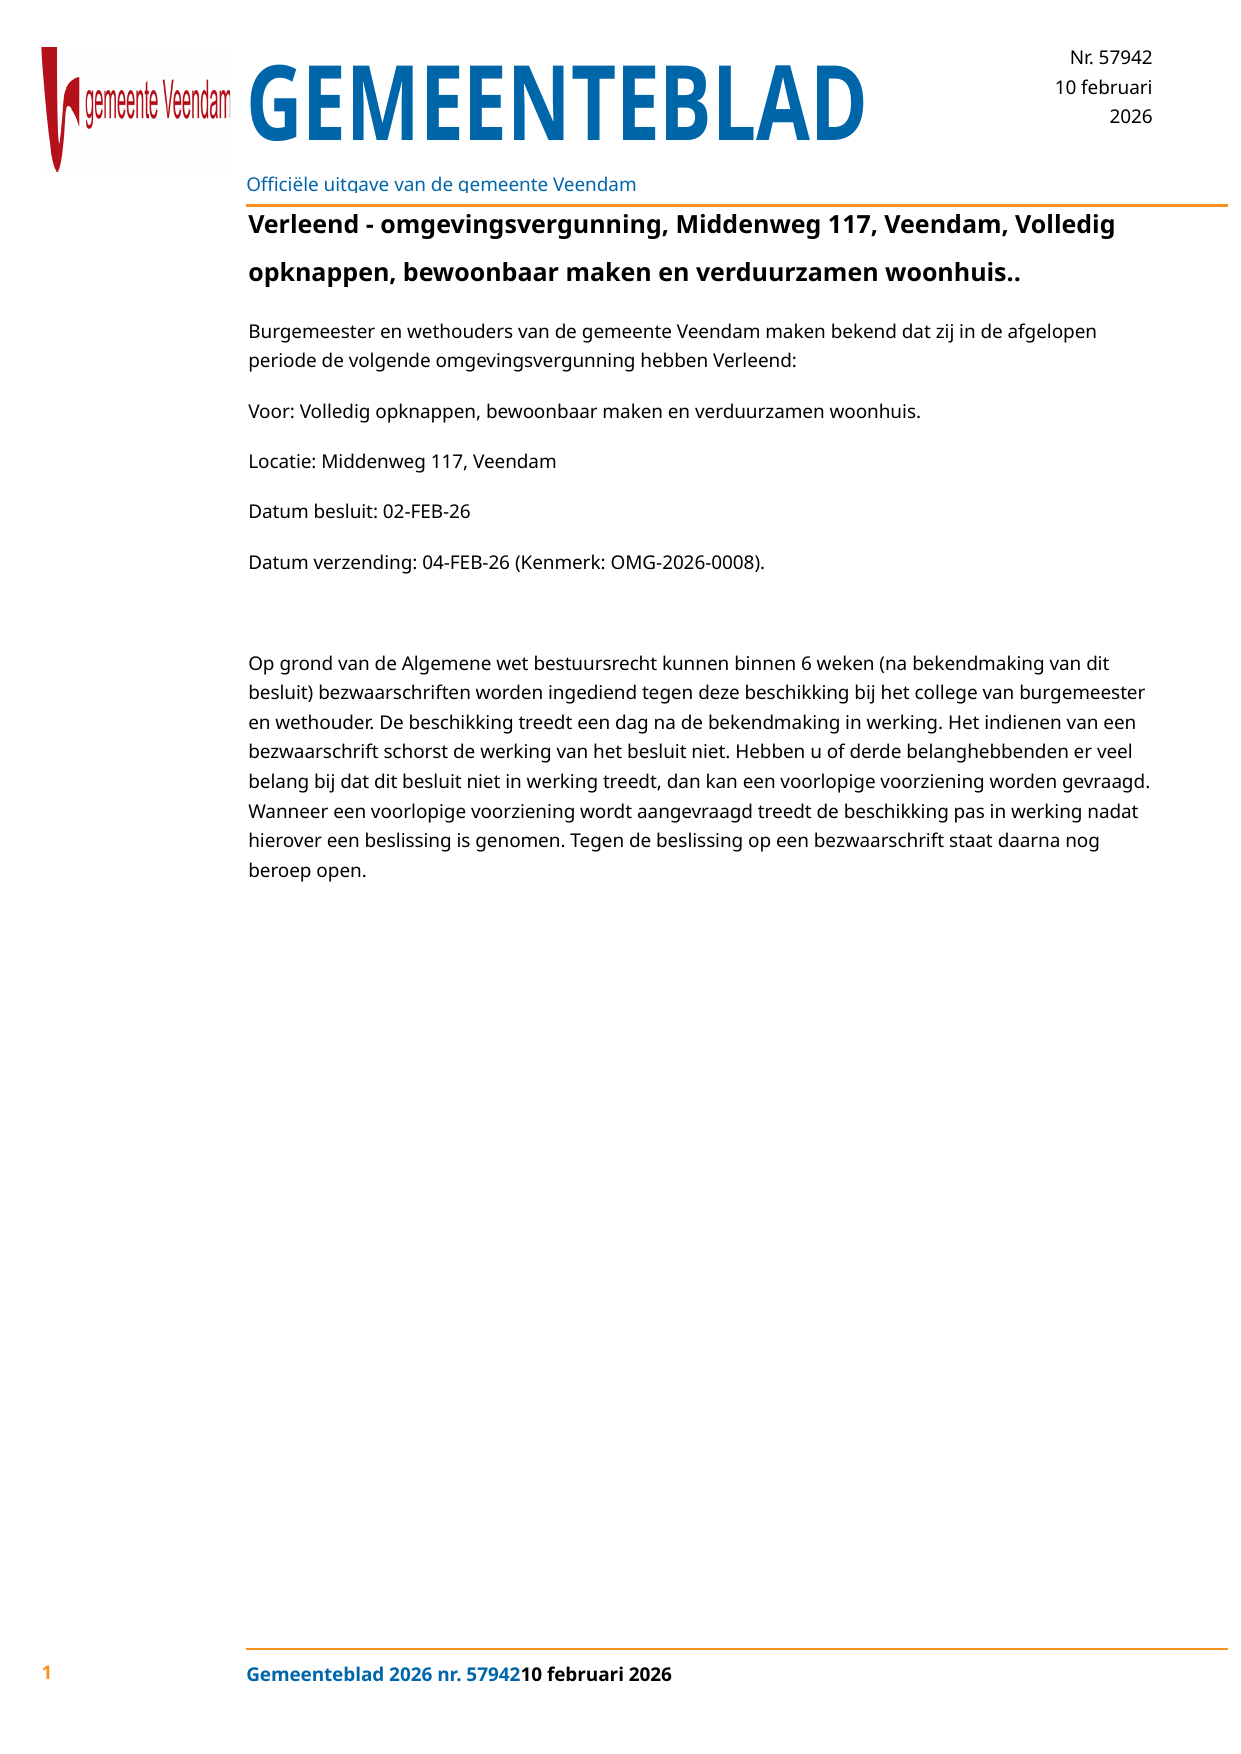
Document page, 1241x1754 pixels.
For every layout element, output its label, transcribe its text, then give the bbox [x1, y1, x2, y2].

text Burgemeester en wethouders van de gemeente Veendam maken bekend dat zij in de afgelopen periode de volgende omgevingsvergunning hebben Verleend: [248, 318, 1152, 373]
text Locatie: Middenweg 117, Veendam [248, 448, 1152, 474]
text Datum verzending: 04-FEB-26 (Kenmerk: OMG-2026-0008). [248, 549, 1152, 575]
text Datum besluit: 02-FEB-26 [248, 499, 1152, 524]
text Verleend - omgevingsvergunning, Middenweg 117, Veendam, Volledig opknappen, bewoonbaar maken en verduurzamen woonhuis.. [248, 207, 1152, 288]
text Op grond van de Algemene wet bestuursrecht kunnen binnen 6 weken (na bekendmaking van dit besluit) bezwaarschriften worden ingediend tegen deze beschikking bij het college van burgemeester en wethouder. De beschikking treedt een dag na de bekendmaking in werking. Het indienen van een bezwaarschrift schorst de werking van het besluit niet. Hebben u of derde belanghebbenden er veel belang bij dat dit besluit niet in werking treedt, dan kan een voorlopige voorziening worden gevraagd. Wanneer een voorlopige voorziening wordt aangevraagd treedt de beschikking pas in werking nadat hierover een beslissing is genomen. Tegen de beslissing op een bezwaarschrift staat daarna nog beroep open. [248, 650, 1152, 883]
picture [41, 47, 231, 172]
text Voor: Volledig opknappen, bewoonbaar maken en verduurzamen woonhuis. [248, 398, 1152, 424]
